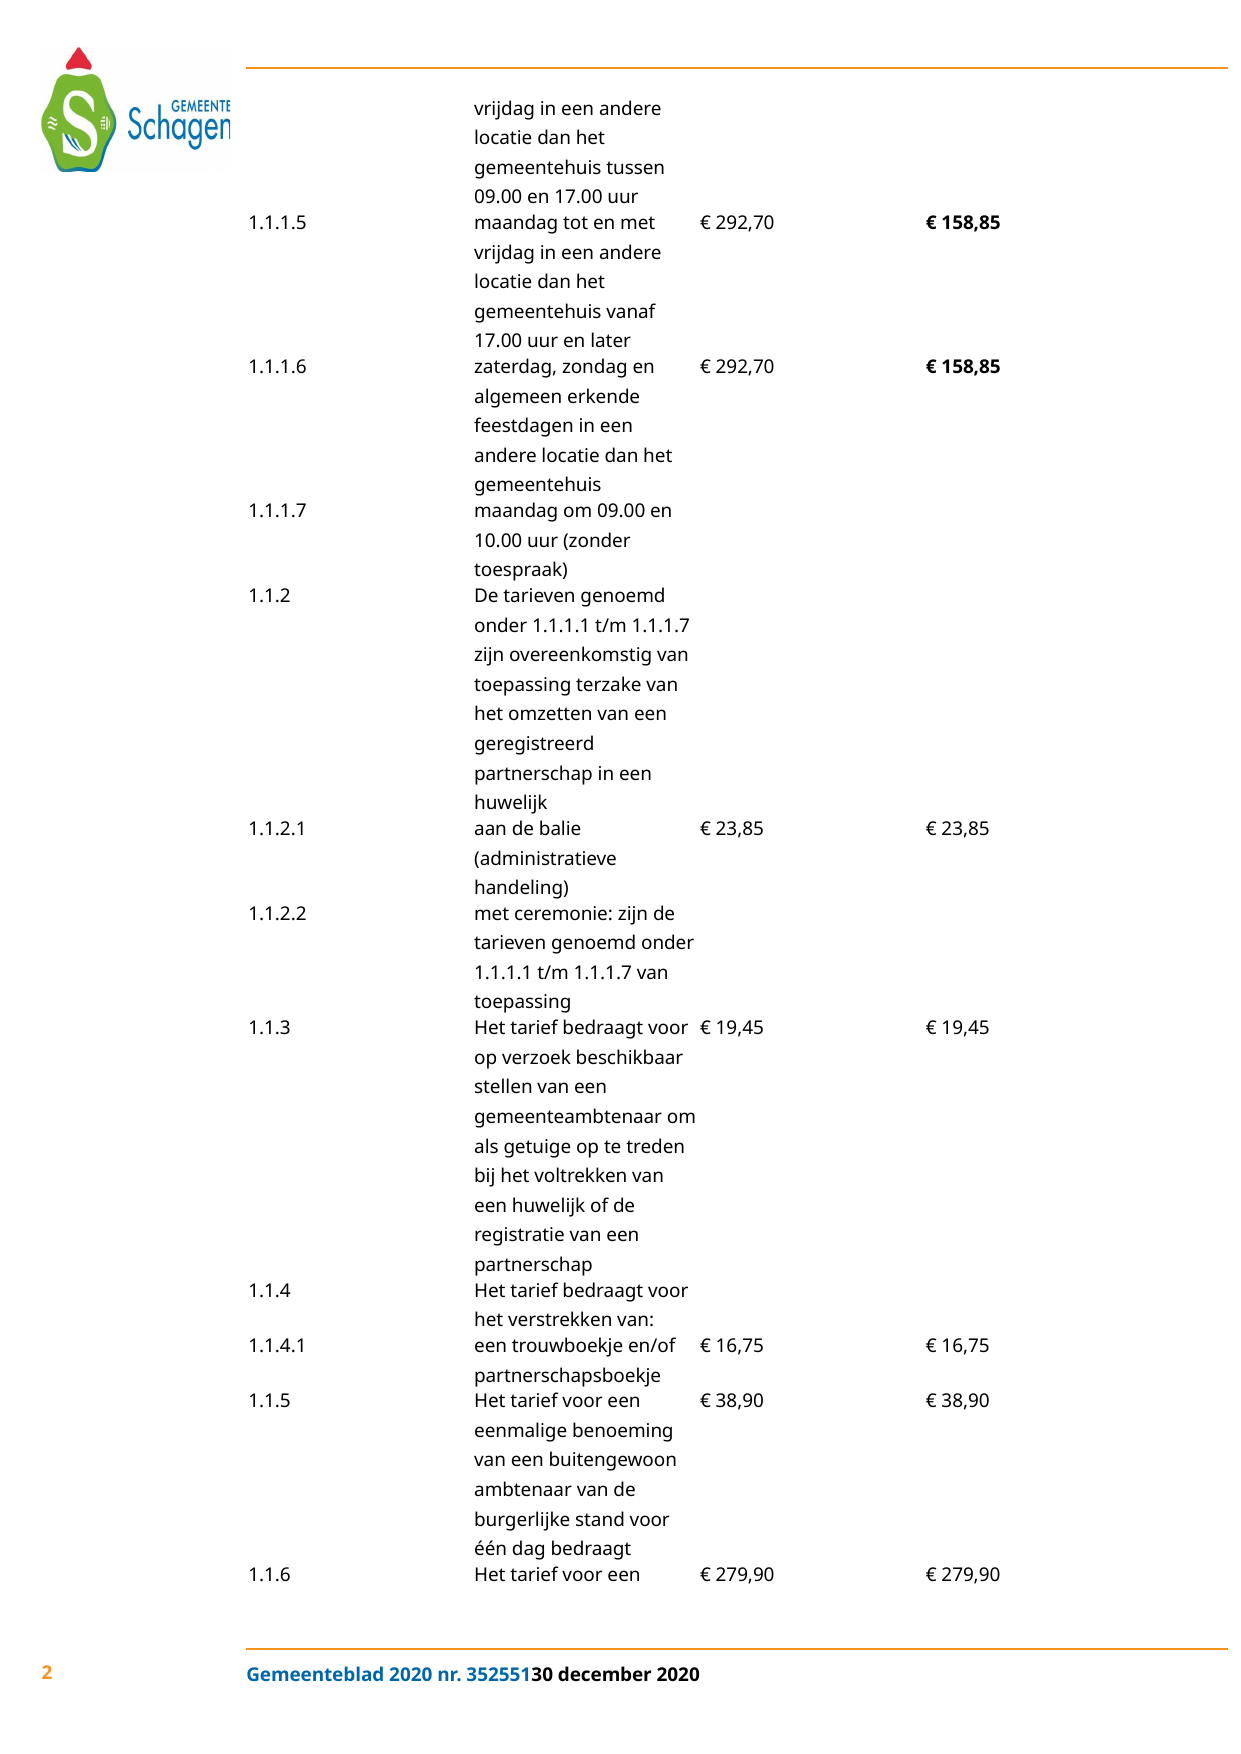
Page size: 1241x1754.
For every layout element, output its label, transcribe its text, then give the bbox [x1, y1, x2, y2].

table_cell 1.1.1.5 [248, 209, 474, 353]
table_cell zaterdag, zondag en algemeen erkende feestdagen in een andere locatie dan het gemeentehuis [474, 353, 700, 497]
table_cell 1.1.4.1 [248, 1332, 474, 1387]
table_cell € 23,85 [700, 815, 926, 900]
table_cell € 158,85 [926, 353, 1152, 497]
table_cell [926, 1277, 1152, 1332]
table_cell [926, 498, 1152, 582]
table_cell maandag om 09.00 en 10.00 uur (zonder toespraak) [474, 498, 700, 582]
table_cell € 16,75 [700, 1332, 926, 1387]
table_cell € 19,45 [700, 1015, 926, 1277]
table_cell € 38,90 [926, 1388, 1152, 1561]
table_cell € 23,85 [926, 815, 1152, 900]
table_cell [700, 582, 926, 815]
table_cell 1.1.3 [248, 1015, 474, 1277]
table_cell € 158,85 [926, 209, 1152, 353]
table_cell [926, 582, 1152, 815]
table_cell [700, 900, 926, 1014]
table_cell 1.1.2 [248, 582, 474, 815]
table_cell 1.1.1.6 [248, 353, 474, 497]
table_cell 1.1.1.7 [248, 498, 474, 582]
table_cell € 16,75 [926, 1332, 1152, 1387]
table_cell vrijdag in een andere locatie dan het gemeentehuis tussen 09.00 en 17.00 uur [474, 95, 700, 209]
table_cell 1.1.2.1 [248, 815, 474, 900]
table_cell [700, 498, 926, 582]
table_cell [248, 95, 474, 209]
table_cell Het tarief bedraagt voor op verzoek beschikbaar stellen van een gemeenteambtenaar om als getuige op te treden bij het voltrekken van een huwelijk of de registratie van een partnerschap [474, 1015, 700, 1277]
table_cell Het tarief voor een eenmalige benoeming van een buitengewoon ambtenaar van de burgerlijke stand voor één dag bedraagt [474, 1388, 700, 1561]
table_cell [700, 1277, 926, 1332]
table_cell [926, 95, 1152, 209]
table_cell Het tarief voor een [474, 1561, 700, 1587]
table_cell een trouwboekje en/of partnerschapsboekje [474, 1332, 700, 1387]
table_cell € 279,90 [700, 1561, 926, 1587]
table_cell € 292,70 [700, 209, 926, 353]
table_cell Het tarief bedraagt voor het verstrekken van: [474, 1277, 700, 1332]
table_cell € 292,70 [700, 353, 926, 497]
table_cell € 38,90 [700, 1388, 926, 1561]
table_cell De tarieven genoemd onder 1.1.1.1 t/m 1.1.1.7 zijn overeenkomstig van toepassing terzake van het omzetten van een geregistreerd partnerschap in een huwelijk [474, 582, 700, 815]
table_cell met ceremonie: zijn de tarieven genoemd onder 1.1.1.1 t/m 1.1.1.7 van toepassing [474, 900, 700, 1014]
table_cell € 19,45 [926, 1015, 1152, 1277]
table_cell [926, 900, 1152, 1014]
table_cell € 279,90 [926, 1561, 1152, 1587]
table_cell 1.1.4 [248, 1277, 474, 1332]
table_cell 1.1.6 [248, 1561, 474, 1587]
table_cell maandag tot en met vrijdag in een andere locatie dan het gemeentehuis vanaf 17.00 uur en later [474, 209, 700, 353]
table_cell [700, 95, 926, 209]
table_cell aan de balie (administratieve handeling) [474, 815, 700, 900]
table_cell 1.1.5 [248, 1388, 474, 1561]
picture [41, 47, 231, 172]
table_cell 1.1.2.2 [248, 900, 474, 1014]
